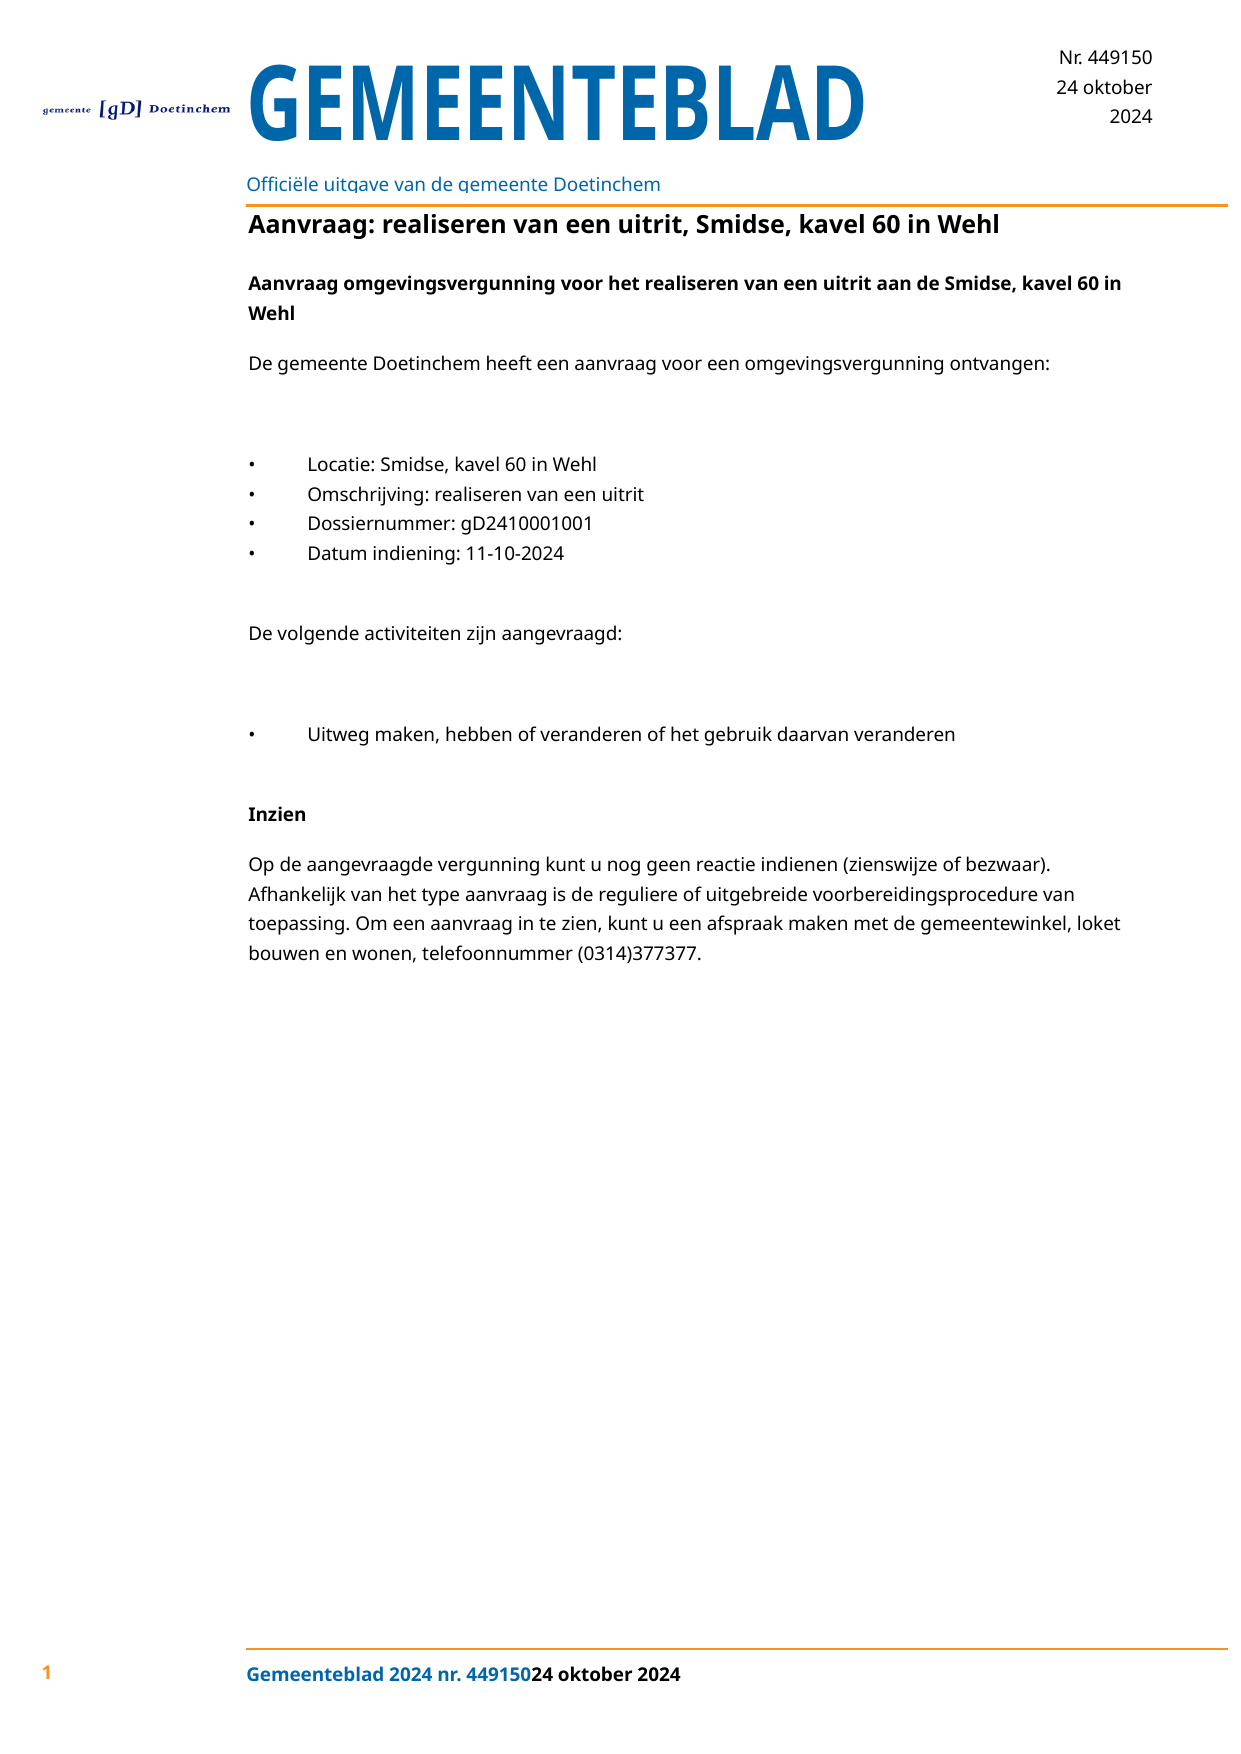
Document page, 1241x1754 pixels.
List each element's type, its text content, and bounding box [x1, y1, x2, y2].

picture [41, 47, 231, 172]
text Aanvraag omgevingsvergunning voor het realiseren van een uitrit aan de Smidse, kavel 60 in Wehl [248, 270, 1152, 326]
list Locatie: Smidse, kavel 60 in Wehl [248, 451, 1152, 477]
text De gemeente Doetinchem heeft een aanvraag voor een omgevingsvergunning ontvangen: [248, 350, 1152, 376]
text Inzien [248, 801, 1152, 826]
list Omschrijving: realiseren van een uitrit [248, 481, 1152, 506]
list Uitweg maken, hebben of veranderen of het gebruik daarvan veranderen [248, 721, 1152, 746]
list Datum indiening: 11-10-2024 [248, 540, 1152, 566]
text Aanvraag: realiseren van een uitrit, Smidse, kavel 60 in Wehl [248, 207, 1152, 241]
text Op de aangevraagde vergunning kunt u nog geen reactie indienen (zienswijze of bezwaar). Afhankelijk van het type aanvraag is de reguliere of uitgebreide voorbereidingsprocedure van toepassing. Om een aanvraag in te zien, kunt u een afspraak maken met de gemeentewinkel, loket bouwen en wonen, telefoonnummer (0314)377377. [248, 851, 1152, 966]
text De volgende activiteiten zijn aangevraagd: [248, 620, 1152, 646]
list Dossiernummer: gD2410001001 [248, 510, 1152, 536]
